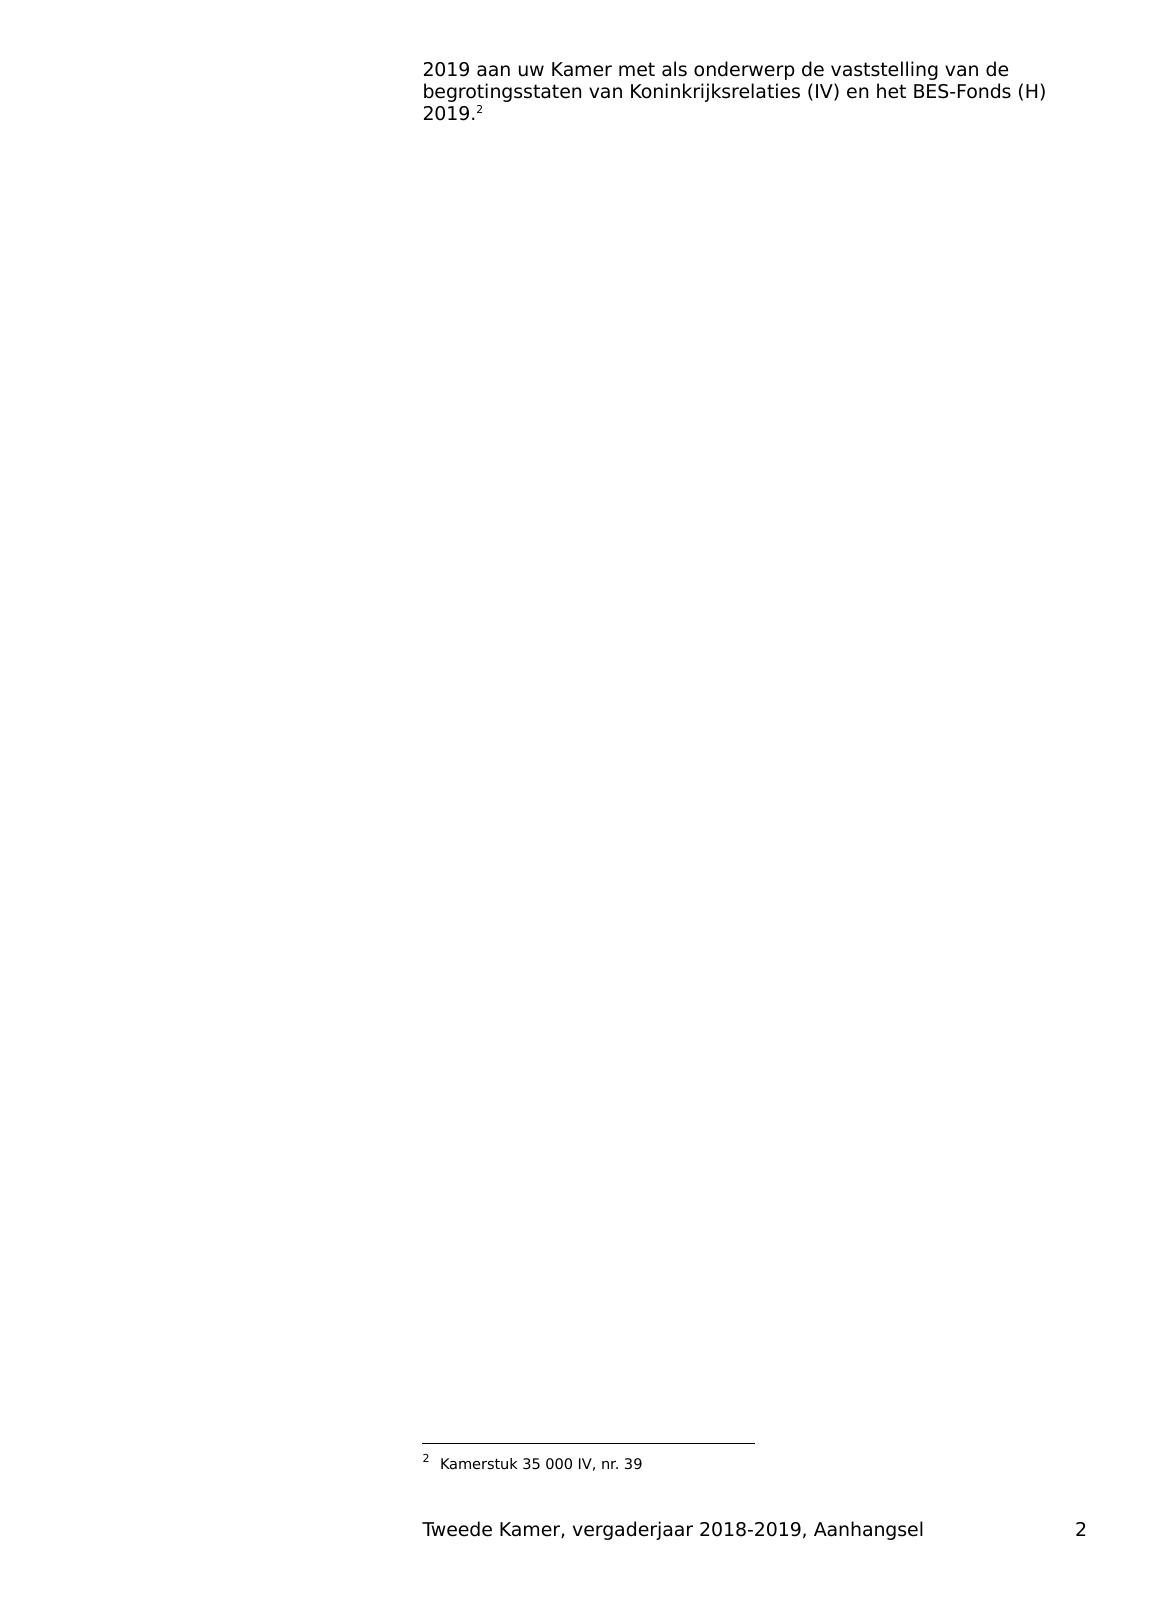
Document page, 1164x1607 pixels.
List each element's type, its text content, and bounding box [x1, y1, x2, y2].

text 2019 aan uw Kamer met als onderwerp de vaststelling van de begrotingsstaten van Koninkrijksrelaties (IV) en het BES-Fonds (H) 2019. [422, 59, 1087, 125]
text Kamerstuk 35 000 IV, nr. 39 [422, 1452, 1087, 1474]
